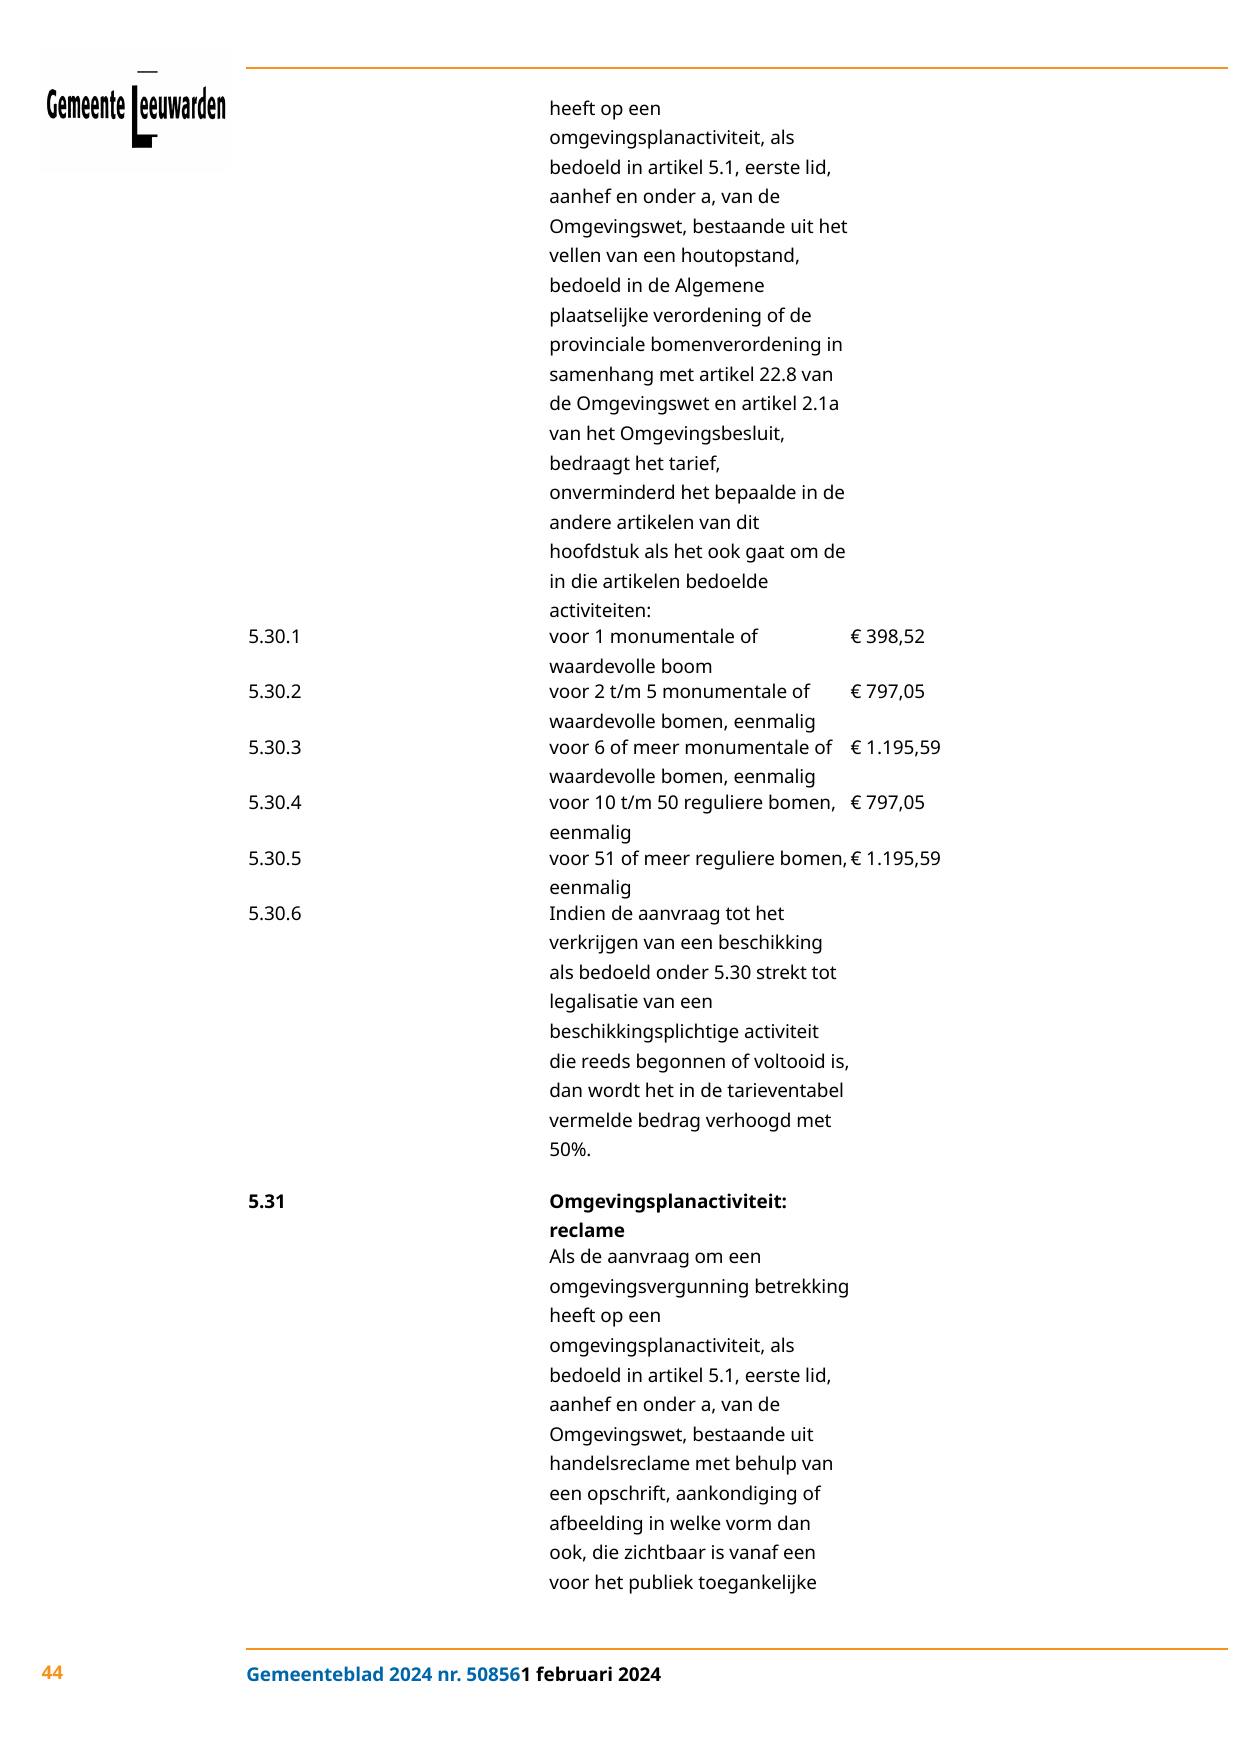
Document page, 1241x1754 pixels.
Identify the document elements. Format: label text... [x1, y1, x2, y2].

table_cell [850, 1163, 1152, 1188]
table_cell voor 10 t/m 50 reguliere bomen, eenmalig [549, 789, 850, 845]
table_cell 5.30.6 [248, 900, 549, 1162]
table_cell [248, 1163, 549, 1188]
table_cell € 797,05 [850, 789, 1152, 845]
table_cell 5.30.3 [248, 734, 549, 789]
table_cell voor 2 t/m 5 monumentale of waardevolle bomen, eenmalig [549, 679, 850, 734]
table_cell [850, 900, 1152, 1162]
picture [41, 47, 231, 172]
table_cell [850, 1188, 1152, 1243]
table_cell heeft op een omgevingsplanactiviteit, als bedoeld in artikel 5.1, eerste lid, aanhef en onder a, van de Omgevingswet, bestaande uit het vellen van een houtopstand, bedoeld in de Algemene plaatselijke verordening of de provinciale bomenverordening in samenhang met artikel 22.8 van de Omgevingswet en artikel 2.1a van het Omgevingsbesluit, bedraagt het tarief, onverminderd het bepaalde in de andere artikelen van dit hoofdstuk als het ook gaat om de in die artikelen bedoelde activiteiten: [549, 95, 850, 623]
table_cell 5.31 [248, 1188, 549, 1243]
table_cell 5.30.2 [248, 679, 549, 734]
table_cell Indien de aanvraag tot het verkrijgen van een beschikking als bedoeld onder 5.30 strekt tot legalisatie van een beschikkingsplichtige activiteit die reeds begonnen of voltooid is, dan wordt het in de tarieventabel vermelde bedrag verhoogd met 50%. [549, 900, 850, 1162]
table_cell [549, 1163, 850, 1188]
table_cell 5.30.4 [248, 789, 549, 845]
table_cell voor 6 of meer monumentale of waardevolle bomen, eenmalig [549, 734, 850, 789]
table_cell Als de aanvraag om een omgevingsvergunning betrekking heeft op een omgevingsplanactiviteit, als bedoeld in artikel 5.1, eerste lid, aanhef en onder a, van de Omgevingswet, bestaande uit handelsreclame met behulp van een opschrift, aankondiging of afbeelding in welke vorm dan ook, die zichtbaar is vanaf een voor het publiek toegankelijke [549, 1244, 850, 1594]
table_cell [248, 1244, 549, 1594]
table_cell 5.30.1 [248, 624, 549, 679]
table_cell [850, 1244, 1152, 1594]
table_cell € 1.195,59 [850, 734, 1152, 789]
table_cell € 797,05 [850, 679, 1152, 734]
table_cell € 1.195,59 [850, 845, 1152, 900]
table_cell € 398,52 [850, 624, 1152, 679]
table_cell [850, 95, 1152, 623]
table_cell Omgevingsplanactiviteit: reclame [549, 1188, 850, 1243]
table_cell voor 1 monumentale of waardevolle boom [549, 624, 850, 679]
table_cell 5.30.5 [248, 845, 549, 900]
table_cell [248, 95, 549, 623]
table_cell voor 51 of meer reguliere bomen, eenmalig [549, 845, 850, 900]
